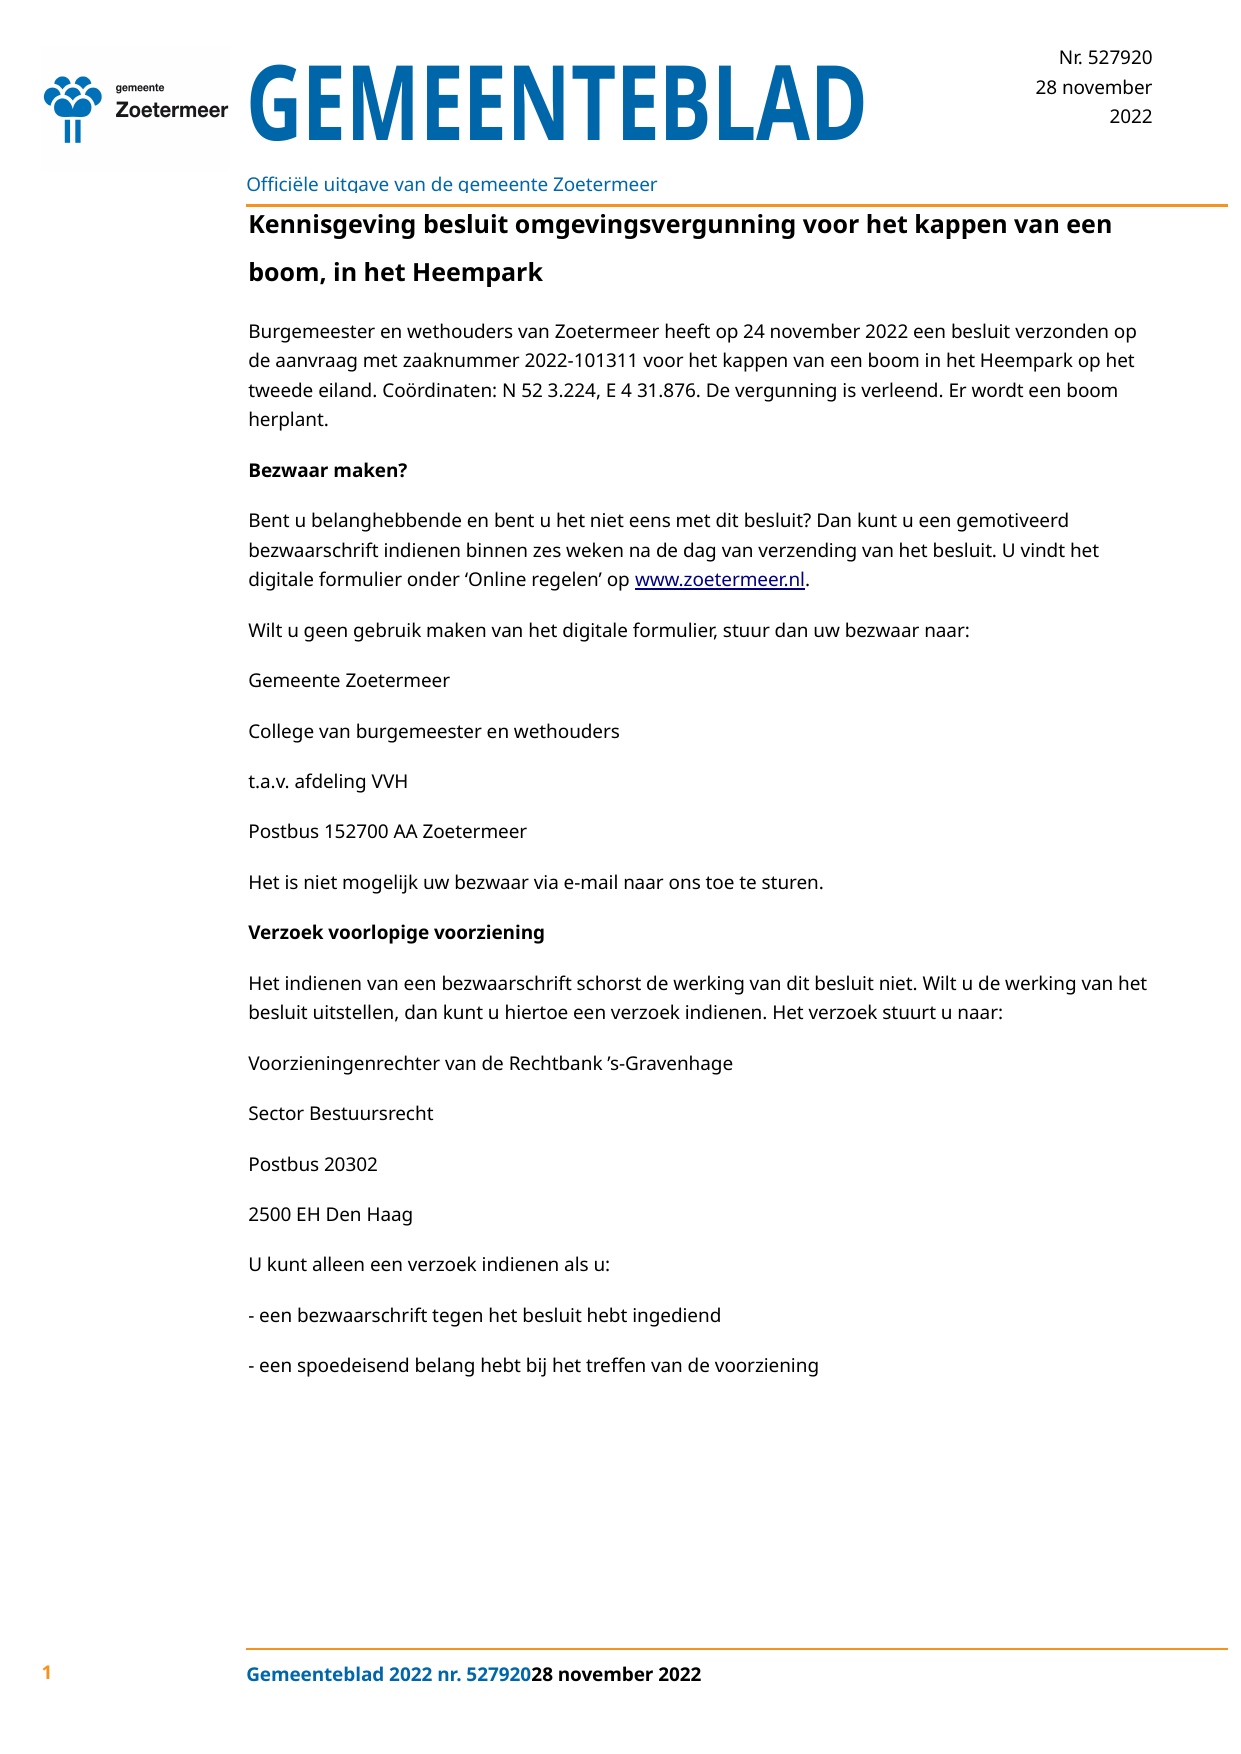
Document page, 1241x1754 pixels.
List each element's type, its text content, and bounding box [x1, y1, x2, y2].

text Sector Bestuursrecht [248, 1100, 1152, 1126]
text 2500 EH Den Haag [248, 1201, 1152, 1227]
text Verzoek voorlopige voorziening [248, 919, 1152, 945]
picture [41, 47, 231, 172]
text College van burgemeester en wethouders [248, 718, 1152, 744]
text Gemeente Zoetermeer [248, 667, 1152, 693]
text U kunt alleen een verzoek indienen als u: [248, 1252, 1152, 1277]
text t.a.v. afdeling VVH [248, 768, 1152, 794]
text - een bezwaarschrift tegen het besluit hebt ingediend [248, 1302, 1152, 1328]
text Kennisgeving besluit omgevingsvergunning voor het kappen van een boom, in het Heempark [248, 207, 1152, 288]
text Voorzieningenrechter van de Rechtbank ’s-Gravenhage [248, 1050, 1152, 1076]
text - een spoedeisend belang hebt bij het treffen van de voorziening [248, 1352, 1152, 1378]
text Bent u belanghebbende en bent u het niet eens met dit besluit? Dan kunt u een gemotiveerd bezwaarschrift indienen binnen zes weken na de dag van verzending van het besluit. U vindt het digitale formulier onder ‘Online regelen’ op www.zoetermeer.nl. [248, 507, 1152, 592]
text Postbus 20302 [248, 1151, 1152, 1177]
text Burgemeester en wethouders van Zoetermeer heeft op 24 november 2022 een besluit verzonden op de aanvraag met zaaknummer 2022-101311 voor het kappen van een boom in het Heempark op het tweede eiland. Coördinaten: N 52 3.224, E 4 31.876. De vergunning is verleend. Er wordt een boom herplant. [248, 318, 1152, 432]
text Wilt u geen gebruik maken van het digitale formulier, stuur dan uw bezwaar naar: [248, 617, 1152, 643]
text Postbus 152700 AA Zoetermeer [248, 819, 1152, 844]
text Bezwaar maken? [248, 457, 1152, 483]
text Het indienen van een bezwaarschrift schorst de werking van dit besluit niet. Wilt u de werking van het besluit uitstellen, dan kunt u hiertoe een verzoek indienen. Het verzoek stuurt u naar: [248, 970, 1152, 1025]
text Het is niet mogelijk uw bezwaar via e-mail naar ons toe te sturen. [248, 869, 1152, 895]
